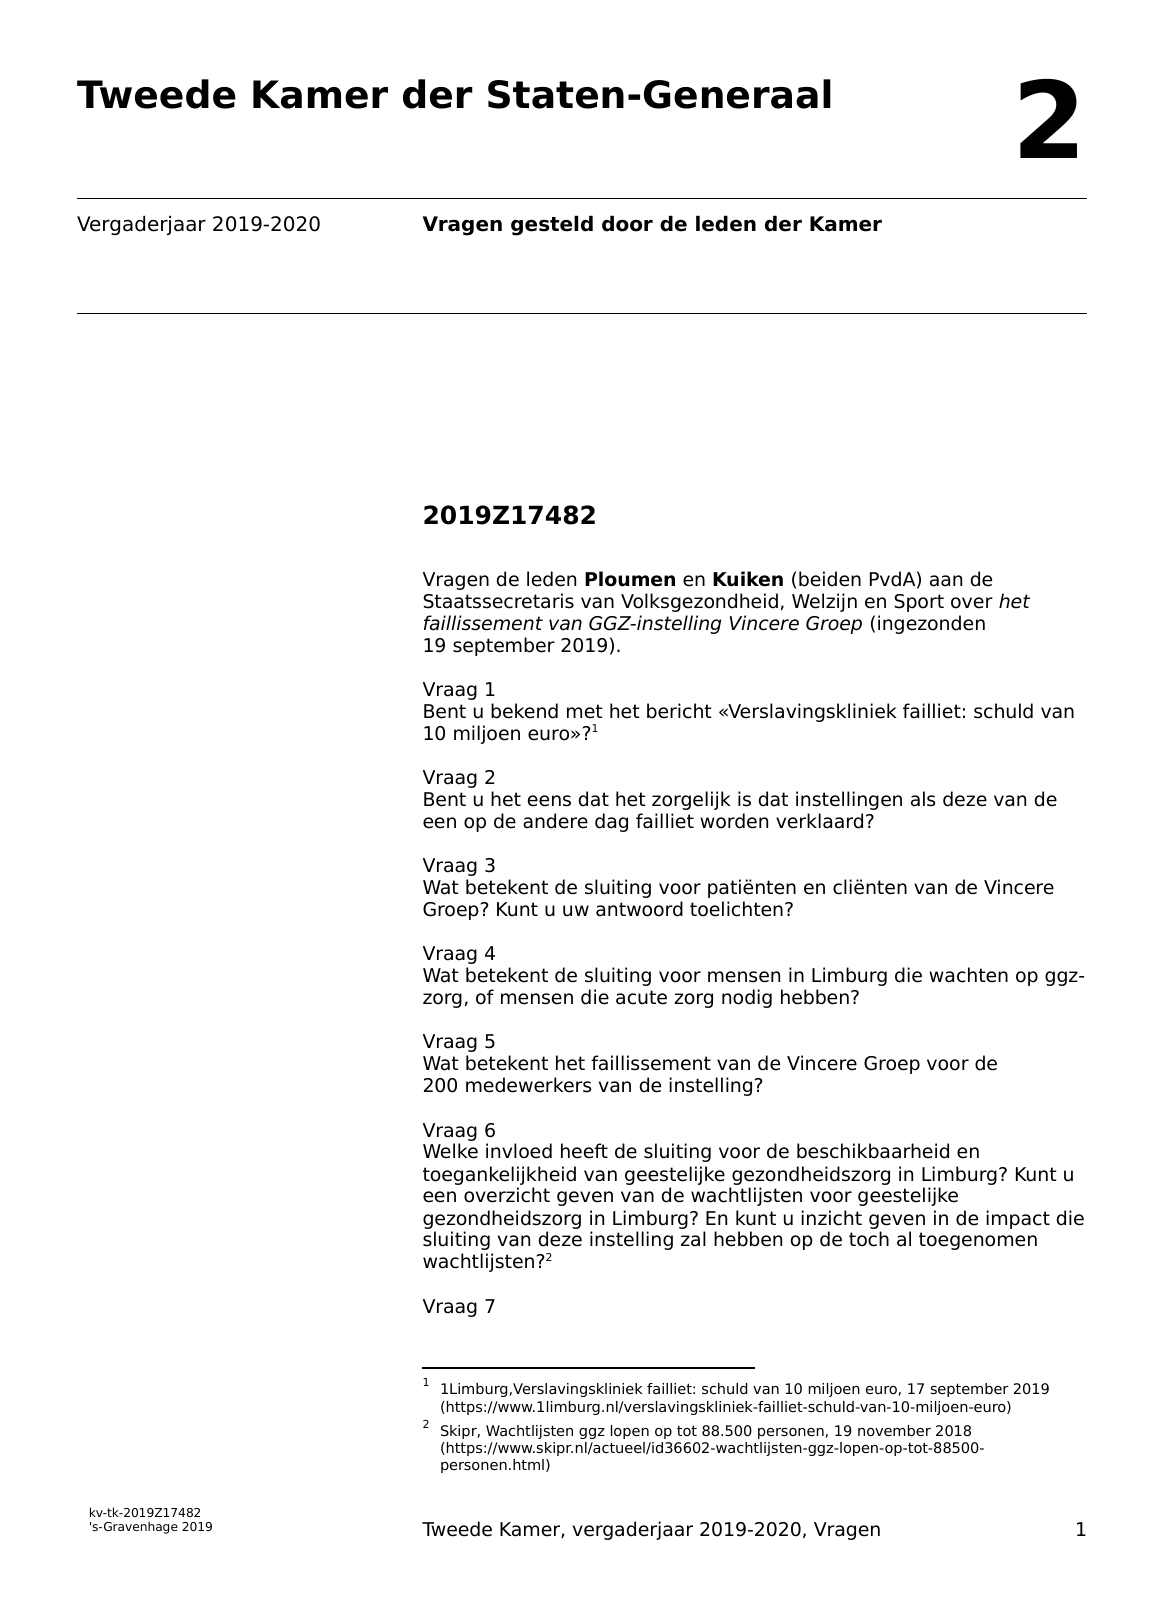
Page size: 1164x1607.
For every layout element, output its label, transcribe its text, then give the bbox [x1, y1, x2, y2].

table_cell Vergaderjaar 2019-2020 [77, 199, 422, 313]
text Vraag 4 [422, 943, 1087, 965]
text Vraag 7 [422, 1296, 1087, 1317]
text Vraag 2 [422, 767, 1087, 789]
text 1Limburg,Verslavingskliniek failliet: schuld van 10 miljoen euro, 17 september 2019 (https://www.1limburg.nl/verslavingskliniek-failliet-schuld-van-10-miljoen-euro) [422, 1377, 1087, 1416]
text Wat betekent de sluiting voor patiënten en cliënten van de Vincere Groep? Kunt u uw antwoord toelichten? [422, 877, 1087, 921]
text Vraag 3 [422, 855, 1087, 877]
text 's-Gravenhage 2019 [88, 1520, 323, 1534]
text Wat betekent de sluiting voor mensen in Limburg die wachten op ggz-zorg, of mensen die acute zorg nodig hebben? [422, 965, 1087, 1009]
text Vraag 5 [422, 1031, 1087, 1053]
text Vraag 1 [422, 679, 1087, 701]
text Vraag 6 [422, 1119, 1087, 1141]
text Vragen de leden Ploumen en Kuiken (beiden PvdA) aan de Staatssecretaris van Volksgezondheid, Welzijn en Sport over het faillissement van GGZ-instelling Vincere Groep (ingezonden 19 september 2019). [422, 569, 1087, 657]
table_header Tweede Kamer der Staten-Generaal [77, 59, 886, 198]
text Welke invloed heeft de sluiting voor de beschikbaarheid en toegankelijkheid van geestelijke gezondheidszorg in Limburg? Kunt u een overzicht geven van de wachtlijsten voor geestelijke gezondheidszorg in Limburg? En kunt u inzicht geven in de impact die sluiting van deze instelling zal hebben op de toch al toegenomen wachtlijsten? [422, 1141, 1087, 1273]
table_cell Vragen gesteld door de leden der Kamer [422, 199, 1087, 313]
text Bent u bekend met het bericht «Verslavingskliniek failliet: schuld van 10 miljoen euro»? [422, 701, 1087, 745]
text Wat betekent het faillissement van de Vincere Groep voor de 200 medewerkers van de instelling? [422, 1053, 1087, 1097]
table_header 2 [886, 59, 1087, 198]
text Bent u het eens dat het zorgelijk is dat instellingen als deze van de een op de andere dag failliet worden verklaard? [422, 789, 1087, 833]
text 2019Z17482 [422, 501, 1087, 531]
text Skipr, Wachtlijsten ggz lopen op tot 88.500 personen, 19 november 2018 (https://www.skipr.nl/actueel/id36602-wachtlijsten-ggz-lopen-op-tot-88500-personen.html) [422, 1418, 1087, 1474]
text kv-tk-2019Z17482 [88, 1506, 323, 1520]
